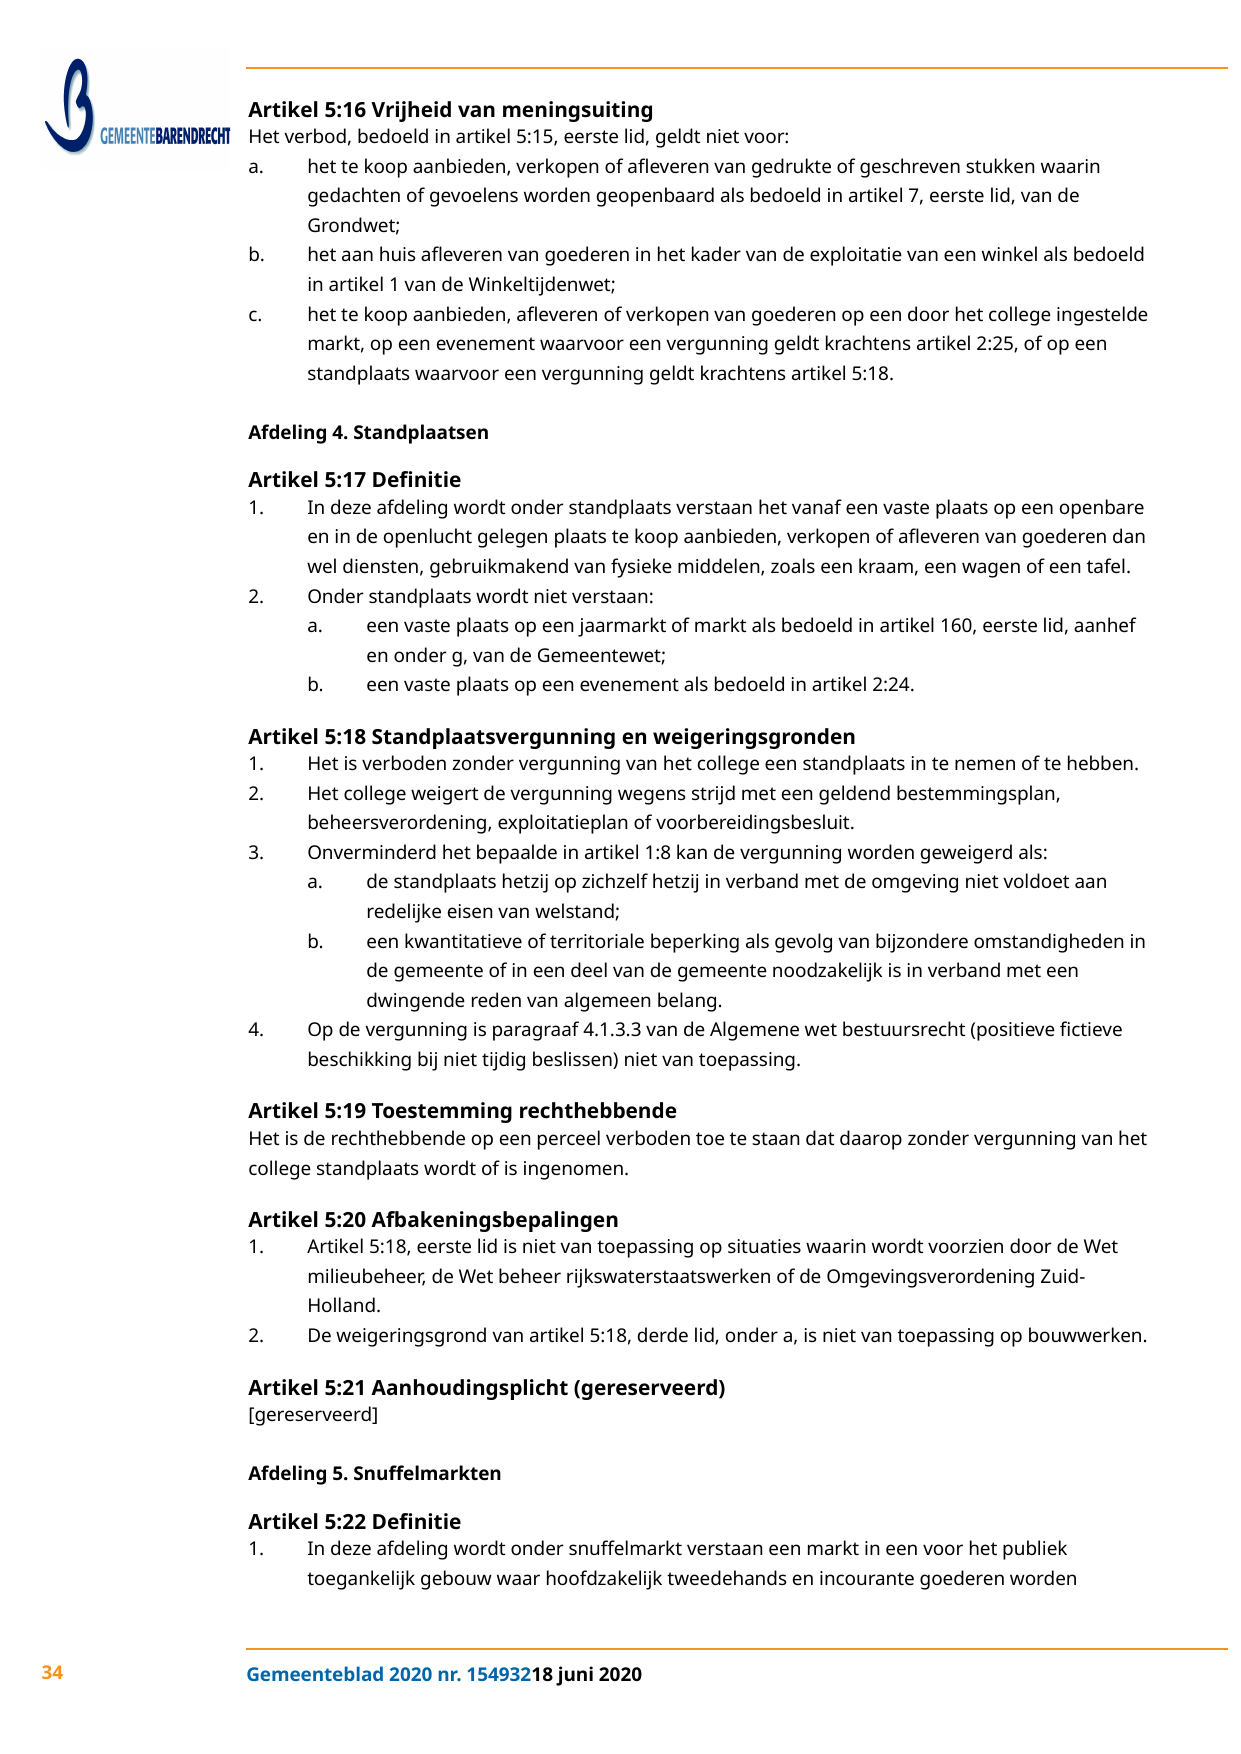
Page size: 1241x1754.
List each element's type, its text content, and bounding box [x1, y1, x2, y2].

list de standplaats hetzij op zichzelf hetzij in verband met de omgeving niet voldoet aan redelijke eisen van welstand; [307, 869, 1152, 924]
list De weigeringsgrond van artikel 5:18, derde lid, onder a, is niet van toepassing op bouwwerken. [248, 1322, 1152, 1348]
list In deze afdeling wordt onder standplaats verstaan het vanaf een vaste plaats op een openbare en in de openlucht gelegen plaats te koop aanbieden, verkopen of afleveren van goederen dan wel diensten, gebruikmakend van fysieke middelen, zoals een kraam, een wagen of een tafel. [248, 494, 1152, 579]
text Artikel 5:22 Definitie [248, 1507, 1152, 1535]
list In deze afdeling wordt onder snuffelmarkt verstaan een markt in een voor het publiek toegankelijk gebouw waar hoofdzakelijk tweedehands en incourante goederen worden [248, 1535, 1152, 1591]
list Onverminderd het bepaalde in artikel 1:8 kan de vergunning worden geweigerd als: [248, 839, 1152, 865]
list een vaste plaats op een evenement als bedoeld in artikel 2:24. [307, 672, 1152, 697]
text Artikel 5:21 Aanhoudingsplicht (gereserveerd) [248, 1373, 1152, 1401]
text Artikel 5:20 Afbakeningsbepalingen [248, 1205, 1152, 1233]
text Artikel 5:17 Definitie [248, 466, 1152, 494]
list een kwantitatieve of territoriale beperking als gevolg van bijzondere omstandigheden in de gemeente of in een deel van de gemeente noodzakelijk is in verband met een dwingende reden van algemeen belang. [307, 928, 1152, 1013]
picture [41, 47, 231, 172]
text Het verbod, bedoeld in artikel 5:15, eerste lid, geldt niet voor: [248, 123, 1152, 149]
text Artikel 5:19 Toestemming rechthebbende [248, 1097, 1152, 1125]
text Het is de rechthebbende op een perceel verboden toe te staan dat daarop zonder vergunning van het college standplaats wordt of is ingenomen. [248, 1125, 1152, 1180]
list het te koop aanbieden, verkopen of afleveren van gedrukte of geschreven stukken waarin gedachten of gevoelens worden geopenbaard als bedoeld in artikel 7, eerste lid, van de Grondwet; [248, 153, 1152, 238]
list Op de vergunning is paragraaf 4.1.3.3 van de Algemene wet bestuursrecht (positieve fictieve beschikking bij niet tijdig beslissen) niet van toepassing. [248, 1017, 1152, 1072]
list Het college weigert de vergunning wegens strijd met een geldend bestemmingsplan, beheersverordening, exploitatieplan of voorbereidingsbesluit. [248, 780, 1152, 835]
list het te koop aanbieden, afleveren of verkopen van goederen op een door het college ingestelde markt, op een evenement waarvoor een vergunning geldt krachtens artikel 2:25, of op een standplaats waarvoor een vergunning geldt krachtens artikel 5:18. [248, 301, 1152, 386]
text Afdeling 4. Standplaatsen [248, 419, 1152, 445]
text Afdeling 5. Snuffelmarkten [248, 1460, 1152, 1486]
text [gereserveerd] [248, 1401, 1152, 1427]
text Artikel 5:18 Standplaatsvergunning en weigeringsgronden [248, 722, 1152, 750]
list Onder standplaats wordt niet verstaan: [248, 583, 1152, 608]
list Het is verboden zonder vergunning van het college een standplaats in te nemen of te hebben. [248, 750, 1152, 776]
list het aan huis afleveren van goederen in het kader van de exploitatie van een winkel als bedoeld in artikel 1 van de Winkeltijdenwet; [248, 242, 1152, 297]
text Artikel 5:16 Vrijheid van meningsuiting [248, 95, 1152, 123]
list een vaste plaats op een jaarmarkt of markt als bedoeld in artikel 160, eerste lid, aanhef en onder g, van de Gemeentewet; [307, 612, 1152, 668]
list Artikel 5:18, eerste lid is niet van toepassing op situaties waarin wordt voorzien door de Wet milieubeheer, de Wet beheer rijkswaterstaatswerken of de Omgevingsverordening Zuid-Holland. [248, 1233, 1152, 1318]
